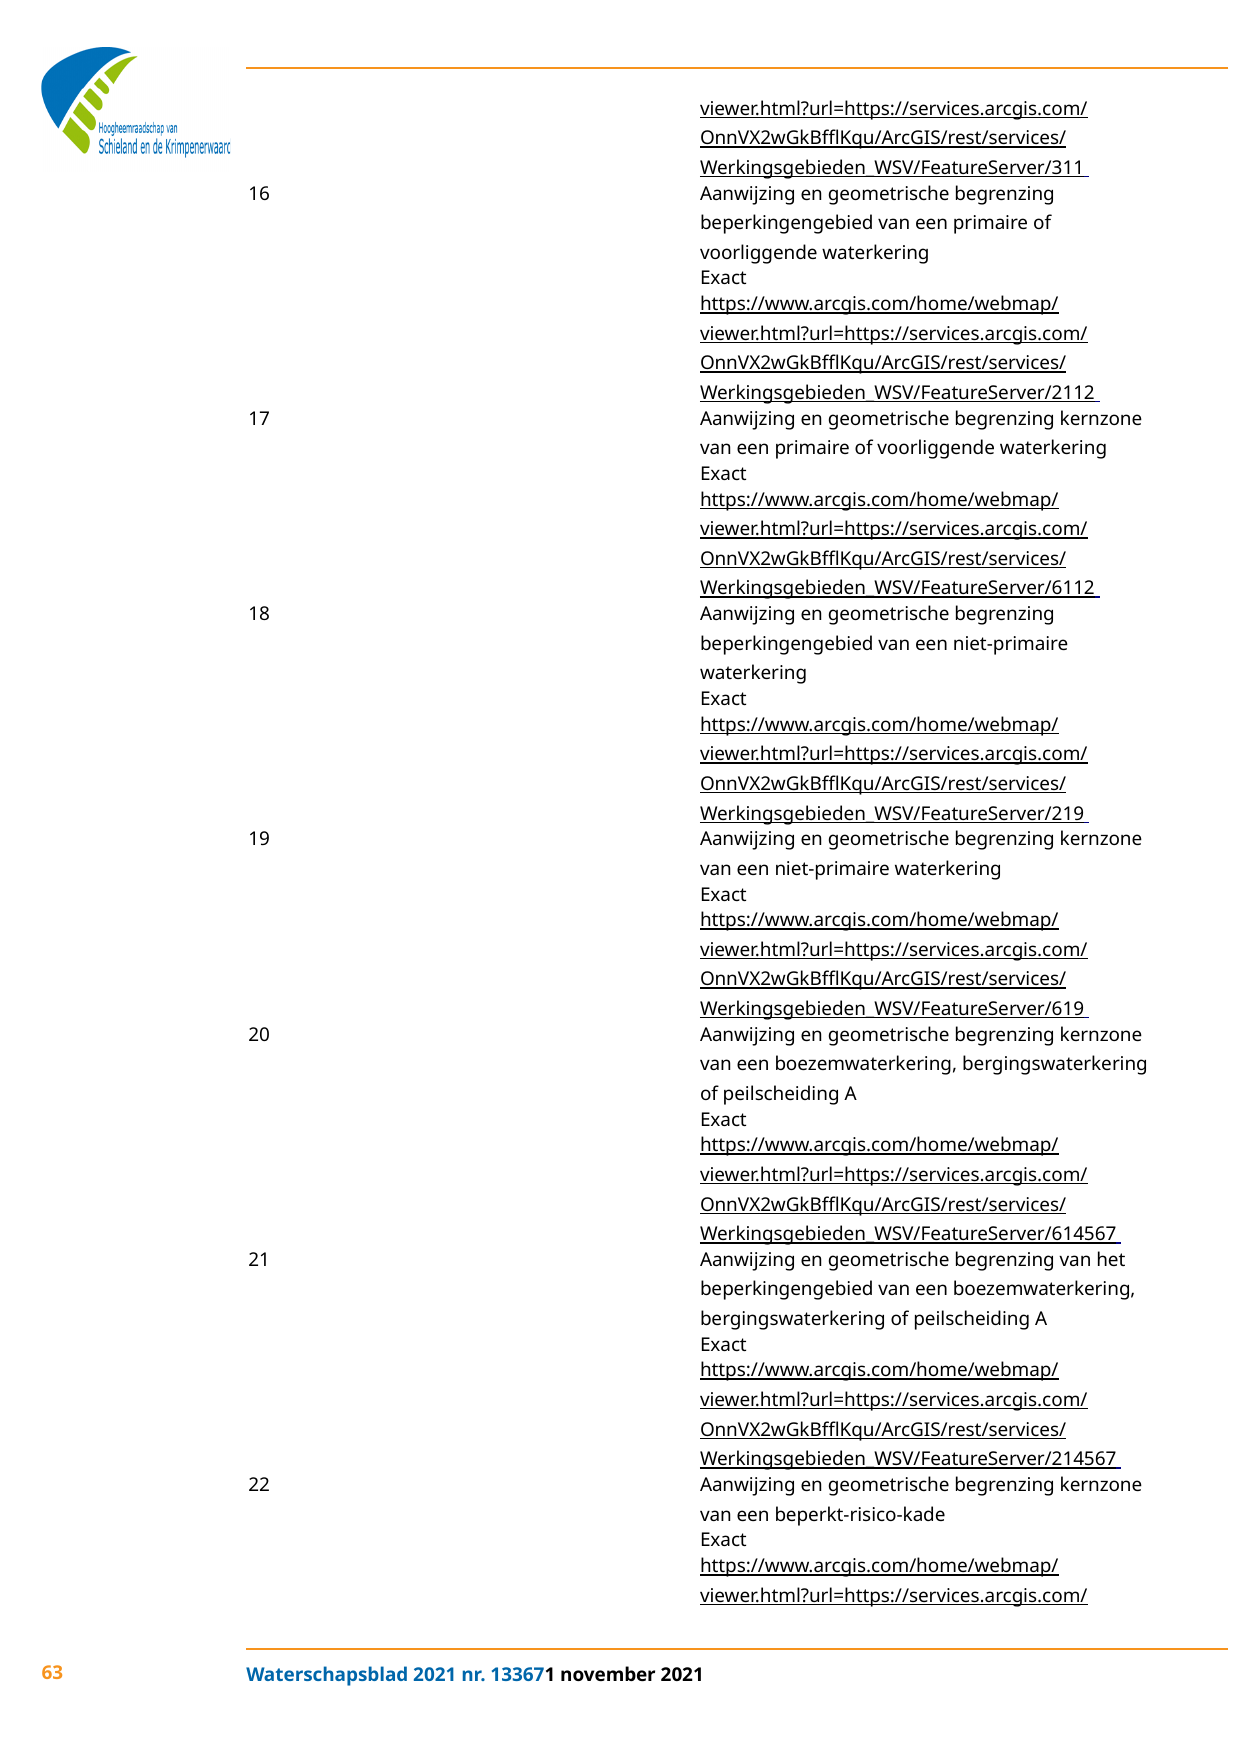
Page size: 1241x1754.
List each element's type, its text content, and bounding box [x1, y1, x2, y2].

table_cell Aanwijzing en geometrische begrenzing kernzone van een primaire of voorliggende waterkering [700, 405, 1152, 460]
table_cell https://www.arcgis.com/home/webmap/viewer.html?url=https://services.arcgis.com/OnnVX2wGkBfflKqu/ArcGIS/rest/services/Werkingsgebieden_WSV/FeatureServer/2112 [700, 290, 1152, 405]
picture [41, 47, 231, 172]
table_cell https://www.arcgis.com/home/webmap/viewer.html?url=https://services.arcgis.com/OnnVX2wGkBfflKqu/ArcGIS/rest/services/Werkingsgebieden_WSV/FeatureServer/6112 [700, 486, 1152, 600]
table_cell Exact [700, 881, 1152, 906]
table_cell Aanwijzing en geometrische begrenzing kernzone van een boezemwaterkering, bergingswaterkering of peilscheiding A [700, 1021, 1152, 1106]
table_cell 22 [248, 1471, 700, 1607]
table_cell https://www.arcgis.com/home/webmap/viewer.html?url=https://services.arcgis.com/OnnVX2wGkBfflKqu/ArcGIS/rest/services/Werkingsgebieden_WSV/FeatureServer/219 [700, 711, 1152, 825]
table_cell 21 [248, 1246, 700, 1471]
table_cell Exact [700, 1331, 1152, 1357]
table_cell https://www.arcgis.com/home/webmap/viewer.html?url=https://services.arcgis.com/OnnVX2wGkBfflKqu/ArcGIS/rest/services/Werkingsgebieden_WSV/FeatureServer/614567 [700, 1132, 1152, 1246]
table_cell Aanwijzing en geometrische begrenzing beperkingengebied van een niet-primaire waterkering [700, 600, 1152, 685]
table_cell 18 [248, 600, 700, 825]
table_cell 16 [248, 180, 700, 405]
table_cell 19 [248, 825, 700, 1021]
table_cell https://www.arcgis.com/home/webmap/viewer.html?url=https://services.arcgis.com/OnnVX2wGkBfflKqu/ArcGIS/rest/services/Werkingsgebieden_WSV/FeatureServer/619 [700, 906, 1152, 1021]
table_cell Exact [700, 1526, 1152, 1552]
table_cell Aanwijzing en geometrische begrenzing kernzone van een beperkt-risico-kade [700, 1471, 1152, 1526]
table_cell viewer.html?url=https://services.arcgis.com/OnnVX2wGkBfflKqu/ArcGIS/rest/services/Werkingsgebieden_WSV/FeatureServer/311 [700, 95, 1152, 180]
table_cell [248, 95, 700, 180]
table_cell Aanwijzing en geometrische begrenzing van het beperkingengebied van een boezemwaterkering, bergingswaterkering of peilscheiding A [700, 1246, 1152, 1331]
table_cell Exact [700, 685, 1152, 711]
table_cell Exact [700, 1106, 1152, 1132]
table_cell https://www.arcgis.com/home/webmap/viewer.html?url=https://services.arcgis.com/ [700, 1552, 1152, 1607]
table_cell Aanwijzing en geometrische begrenzing kernzone van een niet-primaire waterkering [700, 825, 1152, 881]
table_cell 17 [248, 405, 700, 600]
table_cell Exact [700, 460, 1152, 486]
table_cell Aanwijzing en geometrische begrenzing beperkingengebied van een primaire of voorliggende waterkering [700, 180, 1152, 264]
table_cell Exact [700, 265, 1152, 290]
table_cell https://www.arcgis.com/home/webmap/viewer.html?url=https://services.arcgis.com/OnnVX2wGkBfflKqu/ArcGIS/rest/services/Werkingsgebieden_WSV/FeatureServer/214567 [700, 1357, 1152, 1471]
table_cell 20 [248, 1021, 700, 1246]
